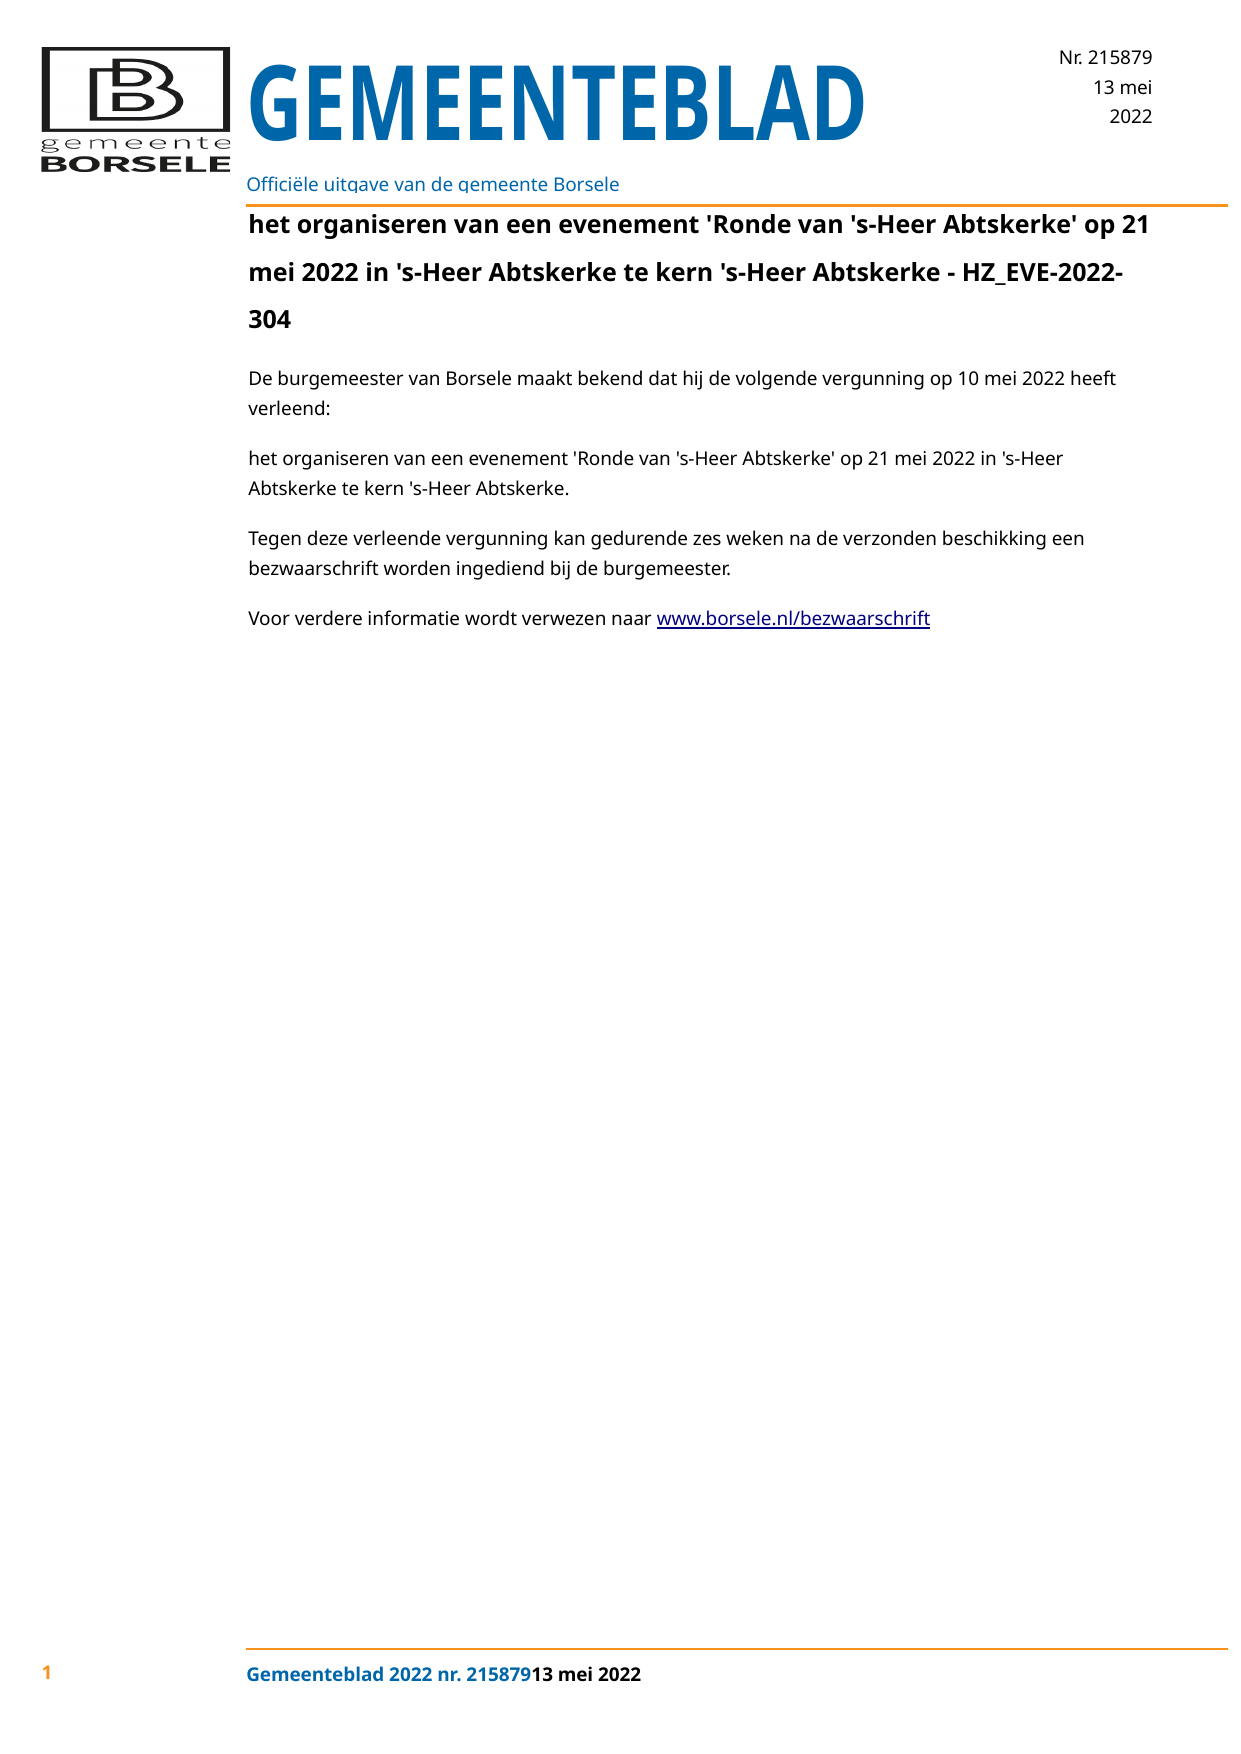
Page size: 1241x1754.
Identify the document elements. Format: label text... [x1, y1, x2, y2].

text Voor verdere informatie wordt verwezen naar www.borsele.nl/bezwaarschrift [248, 606, 1152, 631]
text De burgemeester van Borsele maakt bekend dat hij de volgende vergunning op 10 mei 2022 heeft verleend: [248, 366, 1152, 421]
picture [41, 47, 231, 172]
text het organiseren van een evenement 'Ronde van 's-Heer Abtskerke' op 21 mei 2022 in 's-Heer Abtskerke te kern 's-Heer Abtskerke. [248, 446, 1152, 501]
text het organiseren van een evenement 'Ronde van 's-Heer Abtskerke' op 21 mei 2022 in 's-Heer Abtskerke te kern 's-Heer Abtskerke - HZ_EVE-2022-304 [248, 207, 1152, 336]
text Tegen deze verleende vergunning kan gedurende zes weken na de verzonden beschikking een bezwaarschrift worden ingediend bij de burgemeester. [248, 526, 1152, 581]
